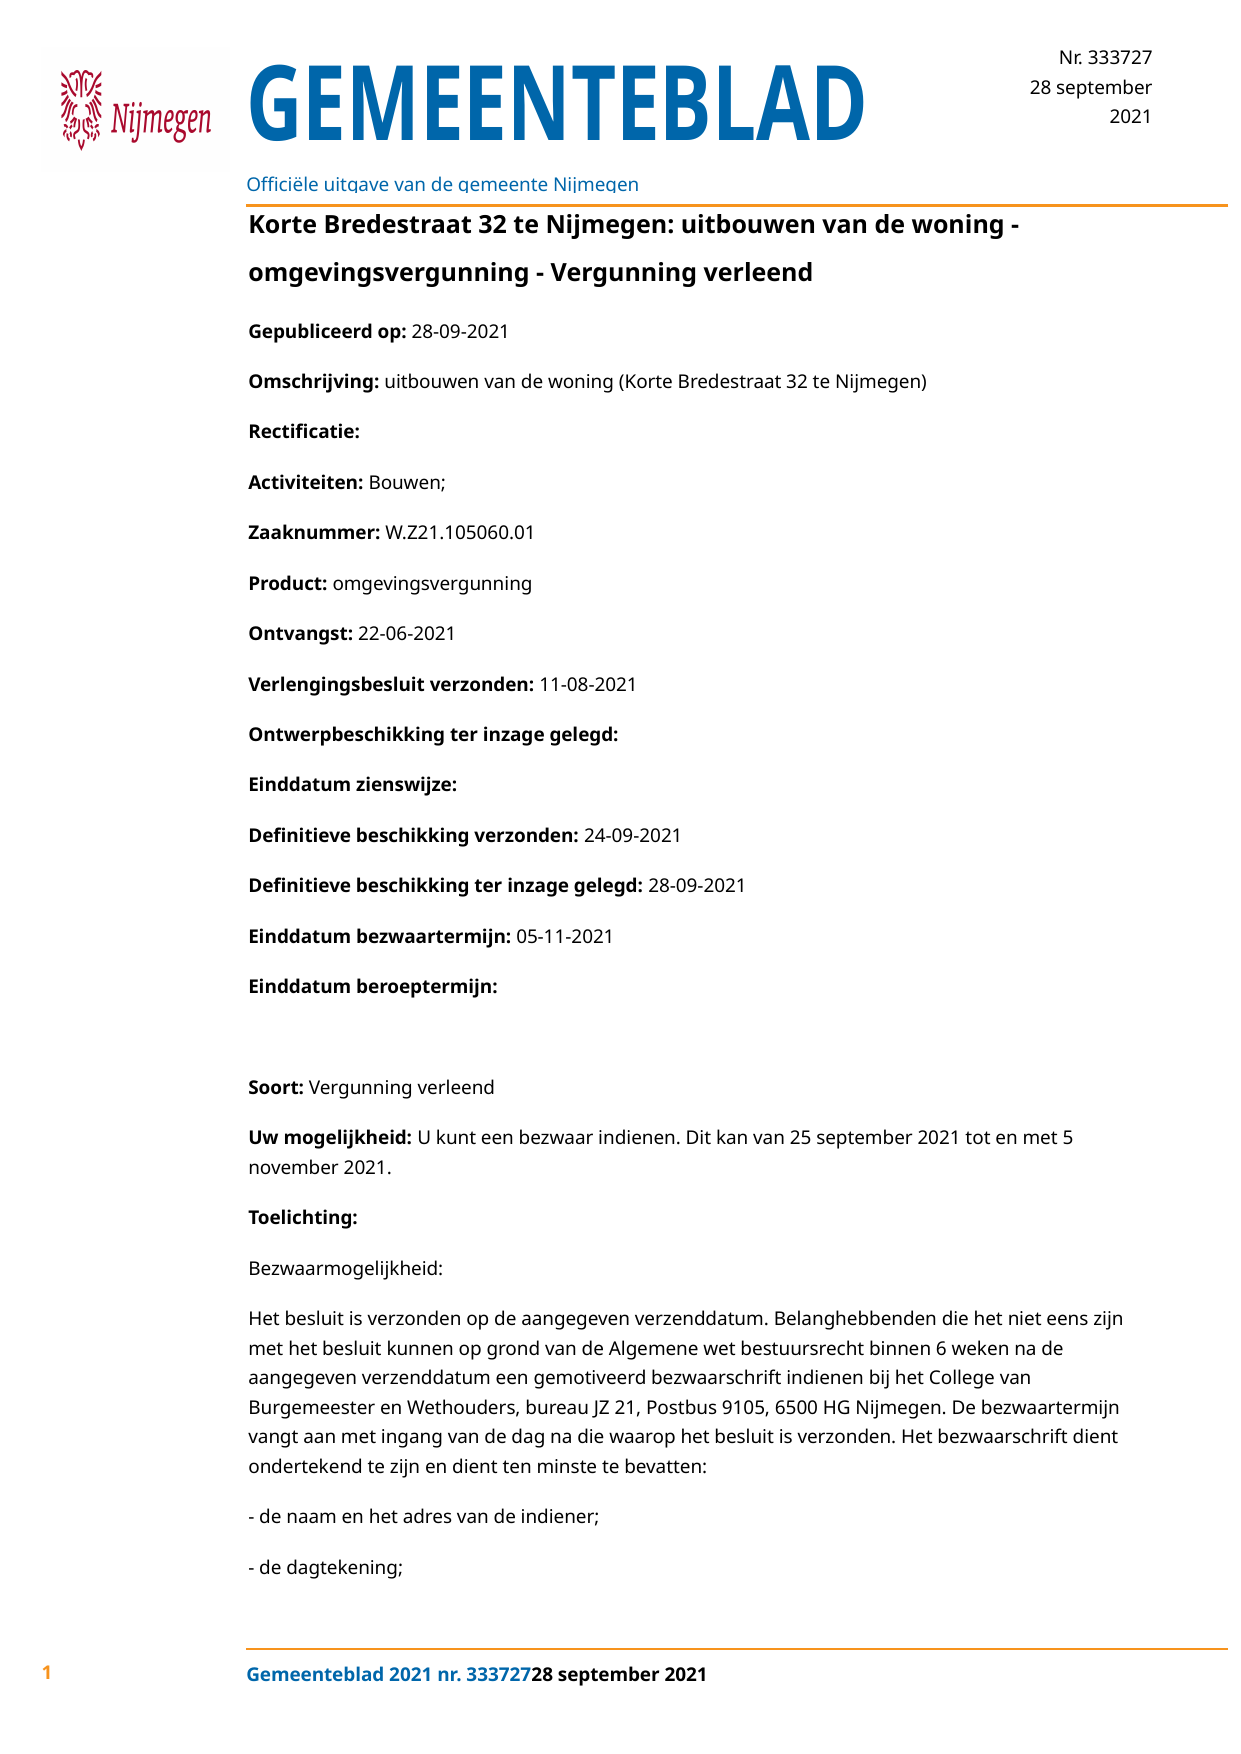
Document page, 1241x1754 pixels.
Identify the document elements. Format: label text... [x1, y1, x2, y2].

text - de dagtekening; [248, 1554, 1152, 1580]
text Product: omgevingsvergunning [248, 570, 1152, 596]
text Soort: Vergunning verleend [248, 1074, 1152, 1100]
text Definitieve beschikking ter inzage gelegd: 28-09-2021 [248, 872, 1152, 898]
text Omschrijving: uitbouwen van de woning (Korte Bredestraat 32 te Nijmegen) [248, 368, 1152, 394]
text Bezwaarmogelijkheid: [248, 1255, 1152, 1281]
text Definitieve beschikking verzonden: 24-09-2021 [248, 822, 1152, 848]
text - de naam en het adres van de indiener; [248, 1504, 1152, 1529]
text Rectificatie: [248, 419, 1152, 444]
text Zaaknummer: W.Z21.105060.01 [248, 519, 1152, 545]
picture [41, 47, 231, 172]
text Uw mogelijkheid: U kunt een bezwaar indienen. Dit kan van 25 september 2021 tot en met 5 november 2021. [248, 1124, 1152, 1180]
text Ontvangst: 22-06-2021 [248, 620, 1152, 646]
text Gepubliceerd op: 28-09-2021 [248, 318, 1152, 344]
text Einddatum bezwaartermijn: 05-11-2021 [248, 923, 1152, 949]
text Activiteiten: Bouwen; [248, 469, 1152, 495]
text Verlengingsbesluit verzonden: 11-08-2021 [248, 671, 1152, 697]
text Einddatum zienswijze: [248, 772, 1152, 797]
text Ontwerpbeschikking ter inzage gelegd: [248, 721, 1152, 747]
text Het besluit is verzonden op de aangegeven verzenddatum. Belanghebbenden die het niet eens zijn met het besluit kunnen op grond van de Algemene wet bestuursrecht binnen 6 weken na de aangegeven verzenddatum een gemotiveerd bezwaarschrift indienen bij het College van Burgemeester en Wethouders, bureau JZ 21, Postbus 9105, 6500 HG Nijmegen. De bezwaartermijn vangt aan met ingang van de dag na die waarop het besluit is verzonden. Het bezwaarschrift dient ondertekend te zijn en dient ten minste te bevatten: [248, 1305, 1152, 1479]
text Korte Bredestraat 32 te Nijmegen: uitbouwen van de woning - omgevingsvergunning - Vergunning verleend [248, 207, 1152, 288]
text Einddatum beroeptermijn: [248, 973, 1152, 999]
text Toelichting: [248, 1204, 1152, 1230]
